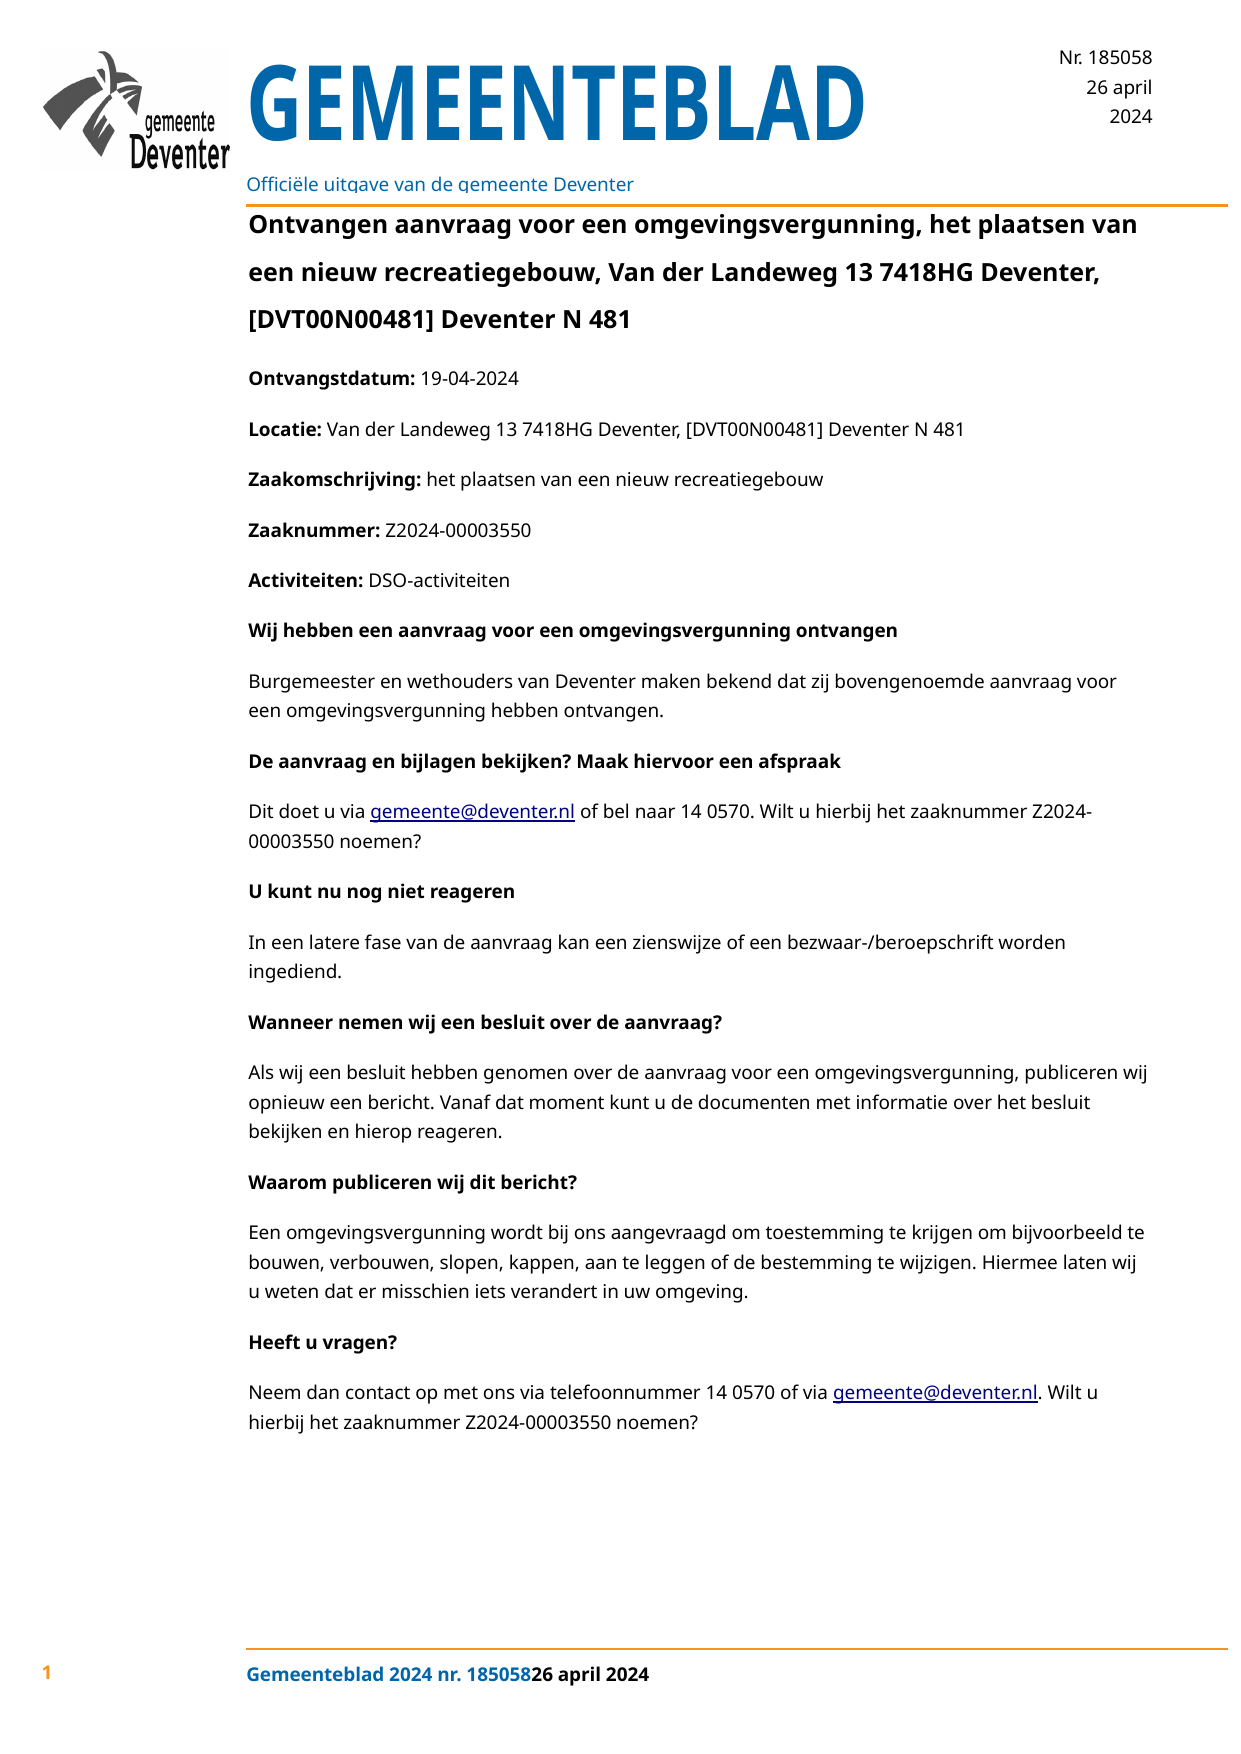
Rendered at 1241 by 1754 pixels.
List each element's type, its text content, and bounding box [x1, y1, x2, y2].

text Wanneer nemen wij een besluit over de aanvraag? [248, 1009, 1152, 1034]
text Burgemeester en wethouders van Deventer maken bekend dat zij bovengenoemde aanvraag voor een omgevingsvergunning hebben ontvangen. [248, 668, 1152, 723]
text Een omgevingsvergunning wordt bij ons aangevraagd om toestemming te krijgen om bijvoorbeeld te bouwen, verbouwen, slopen, kappen, aan te leggen of de bestemming te wijzigen. Hiermee laten wij u weten dat er misschien iets verandert in uw omgeving. [248, 1219, 1152, 1304]
text In een latere fase van de aanvraag kan een zienswijze of een bezwaar-/beroepschrift worden ingediend. [248, 929, 1152, 984]
text Dit doet u via gemeente@deventer.nl of bel naar 14 0570. Wilt u hierbij het zaaknummer Z2024-00003550 noemen? [248, 798, 1152, 854]
text Zaaknummer: Z2024-00003550 [248, 517, 1152, 542]
text Heeft u vragen? [248, 1329, 1152, 1354]
text De aanvraag en bijlagen bekijken? Maak hiervoor een afspraak [248, 748, 1152, 774]
text Als wij een besluit hebben genomen over de aanvraag voor een omgevingsvergunning, publiceren wij opnieuw een bericht. Vanaf dat moment kunt u de documenten met informatie over het besluit bekijken en hierop reageren. [248, 1059, 1152, 1144]
text Ontvangen aanvraag voor een omgevingsvergunning, het plaatsen van een nieuw recreatiegebouw, Van der Landeweg 13 7418HG Deventer, [DVT00N00481] Deventer N 481 [248, 207, 1152, 336]
text Activiteiten: DSO-activiteiten [248, 567, 1152, 593]
text Locatie: Van der Landeweg 13 7418HG Deventer, [DVT00N00481] Deventer N 481 [248, 416, 1152, 442]
text Ontvangstdatum: 19-04-2024 [248, 366, 1152, 391]
text Wij hebben een aanvraag voor een omgevingsvergunning ontvangen [248, 618, 1152, 643]
picture [41, 47, 231, 172]
text U kunt nu nog niet reageren [248, 878, 1152, 904]
text Zaakomschrijving: het plaatsen van een nieuw recreatiegebouw [248, 466, 1152, 492]
text Waarom publiceren wij dit bericht? [248, 1169, 1152, 1194]
text Neem dan contact op met ons via telefoonnummer 14 0570 of via gemeente@deventer.nl. Wilt u hierbij het zaaknummer Z2024-00003550 noemen? [248, 1379, 1152, 1434]
